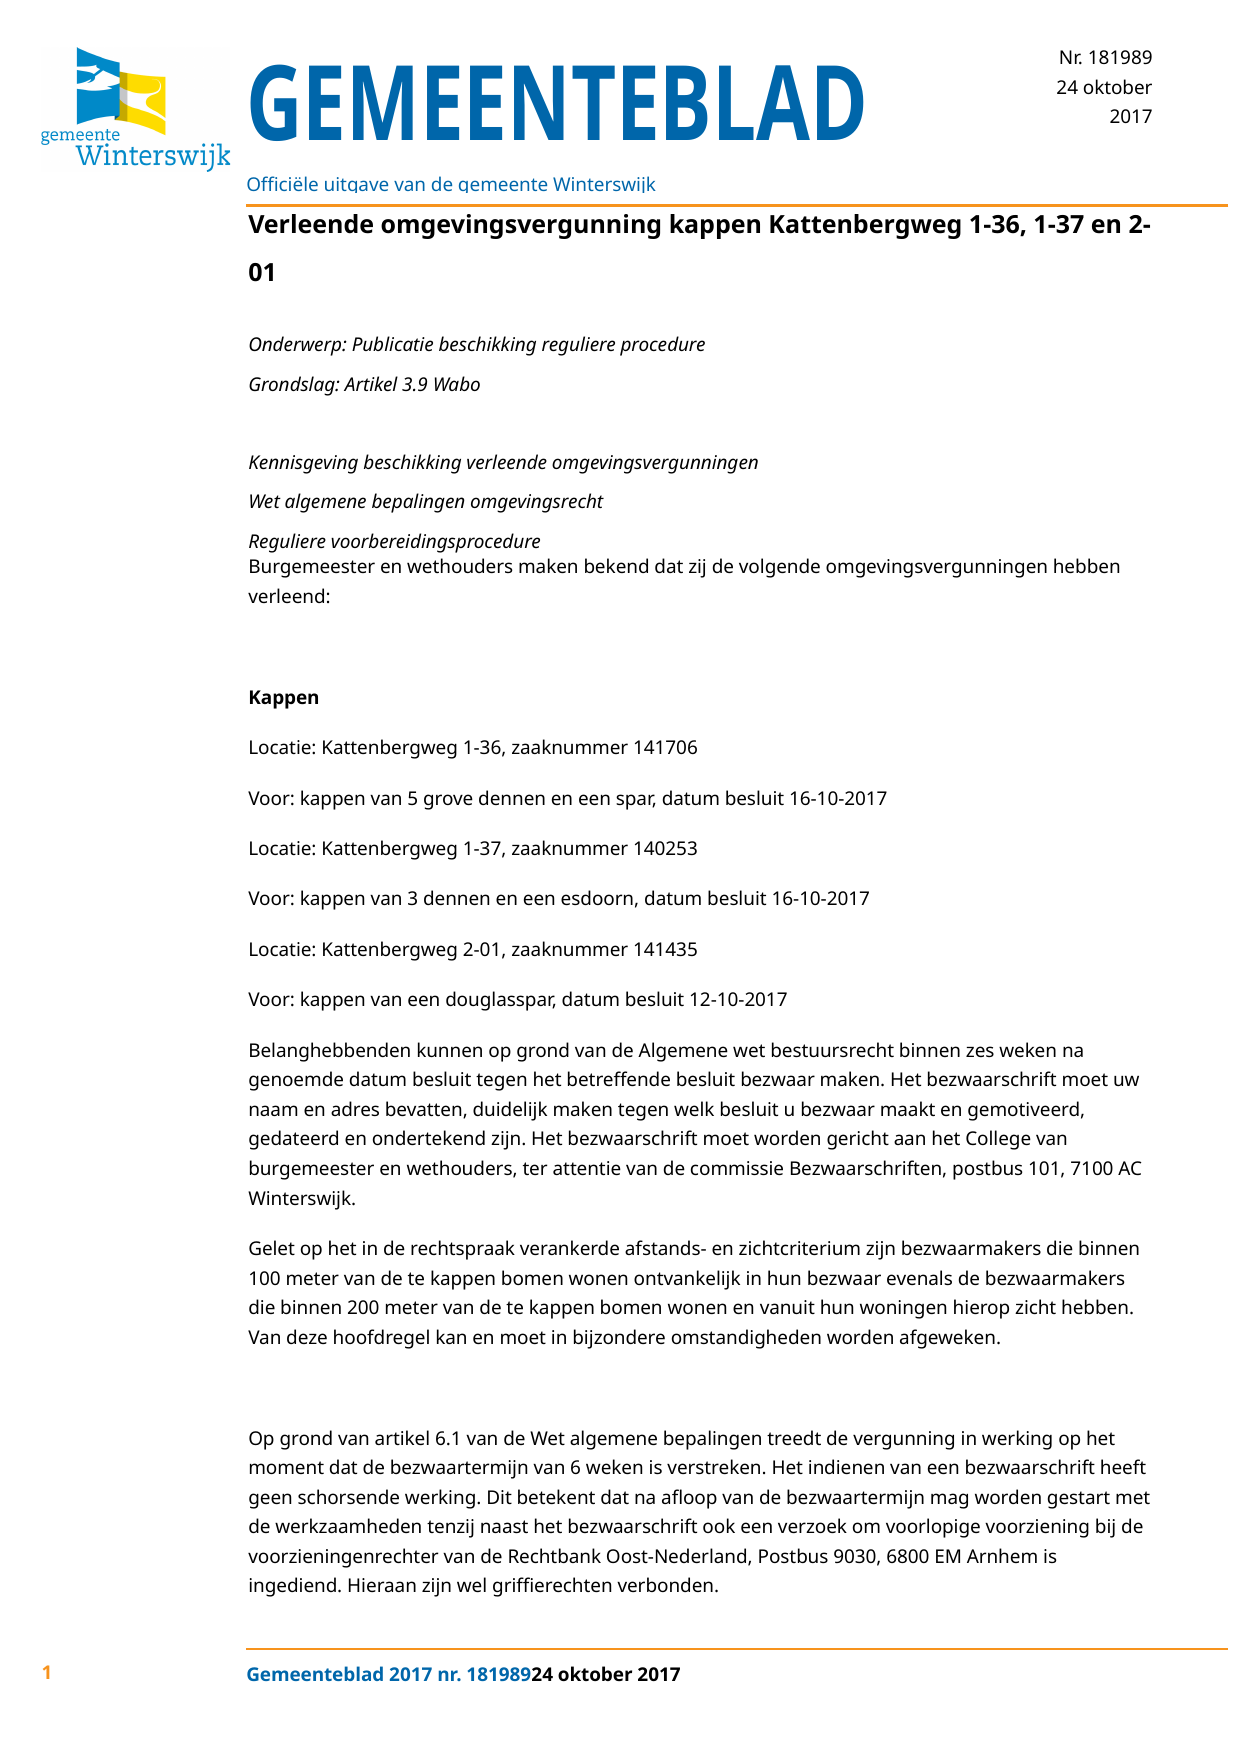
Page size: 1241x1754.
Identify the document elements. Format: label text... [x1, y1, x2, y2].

text Verleende omgevingsvergunning kappen Kattenbergweg 1-36, 1-37 en 2-01 [248, 207, 1152, 288]
picture [41, 47, 231, 172]
text Voor: kappen van 3 dennen en een esdoorn, datum besluit 16-10-2017 [248, 886, 1152, 911]
text Kappen [248, 684, 1152, 710]
text Burgemeester en wethouders maken bekend dat zij de volgende omgevingsvergunningen hebben verleend: [248, 553, 1152, 609]
text Op grond van artikel 6.1 van de Wet algemene bepalingen treedt de vergunning in werking op het moment dat de bezwaartermijn van 6 weken is verstreken. Het indienen van een bezwaarschrift heeft geen schorsende werking. Dit betekent dat na afloop van de bezwaartermijn mag worden gestart met de werkzaamheden tenzij naast het bezwaarschrift ook een verzoek om voorlopige voorziening bij de voorzieningenrechter van de Rechtbank Oost-Nederland, Postbus 9030, 6800 EM Arnhem is ingediend. Hieraan zijn wel griffierechten verbonden. [248, 1425, 1152, 1598]
text Onderwerp: Publicatie beschikking reguliere procedure [248, 331, 1152, 357]
text Grondslag: Artikel 3.9 Wabo [248, 371, 1152, 396]
text Locatie: Kattenbergweg 1-36, zaaknummer 141706 [248, 734, 1152, 760]
text Gelet op het in de rechtspraak verankerde afstands- en zichtcriterium zijn bezwaarmakers die binnen 100 meter van de te kappen bomen wonen ontvankelijk in hun bezwaar evenals de bezwaarmakers die binnen 200 meter van de te kappen bomen wonen en vanuit hun woningen hierop zicht hebben. Van deze hoofdregel kan en moet in bijzondere omstandigheden worden afgeweken. [248, 1235, 1152, 1350]
text Reguliere voorbereidingsprocedure [248, 528, 1152, 553]
text Wet algemene bepalingen omgevingsrecht [248, 488, 1152, 514]
text Belanghebbenden kunnen op grond van de Algemene wet bestuursrecht binnen zes weken na genoemde datum besluit tegen het betreffende besluit bezwaar maken. Het bezwaarschrift moet uw naam en adres bevatten, duidelijk maken tegen welk besluit u bezwaar maakt en gemotiveerd, gedateerd en ondertekend zijn. Het bezwaarschrift moet worden gericht aan het College van burgemeester en wethouders, ter attentie van de commissie Bezwaarschriften, postbus 101, 7100 AC Winterswijk. [248, 1037, 1152, 1211]
text Locatie: Kattenbergweg 2-01, zaaknummer 141435 [248, 936, 1152, 962]
text Voor: kappen van 5 grove dennen en een spar, datum besluit 16-10-2017 [248, 785, 1152, 811]
picture [225, 153, 231, 162]
text Kennisgeving beschikking verleende omgevingsvergunningen [248, 449, 1152, 475]
text Locatie: Kattenbergweg 1-37, zaaknummer 140253 [248, 835, 1152, 861]
text Voor: kappen van een douglasspar, datum besluit 12-10-2017 [248, 986, 1152, 1012]
